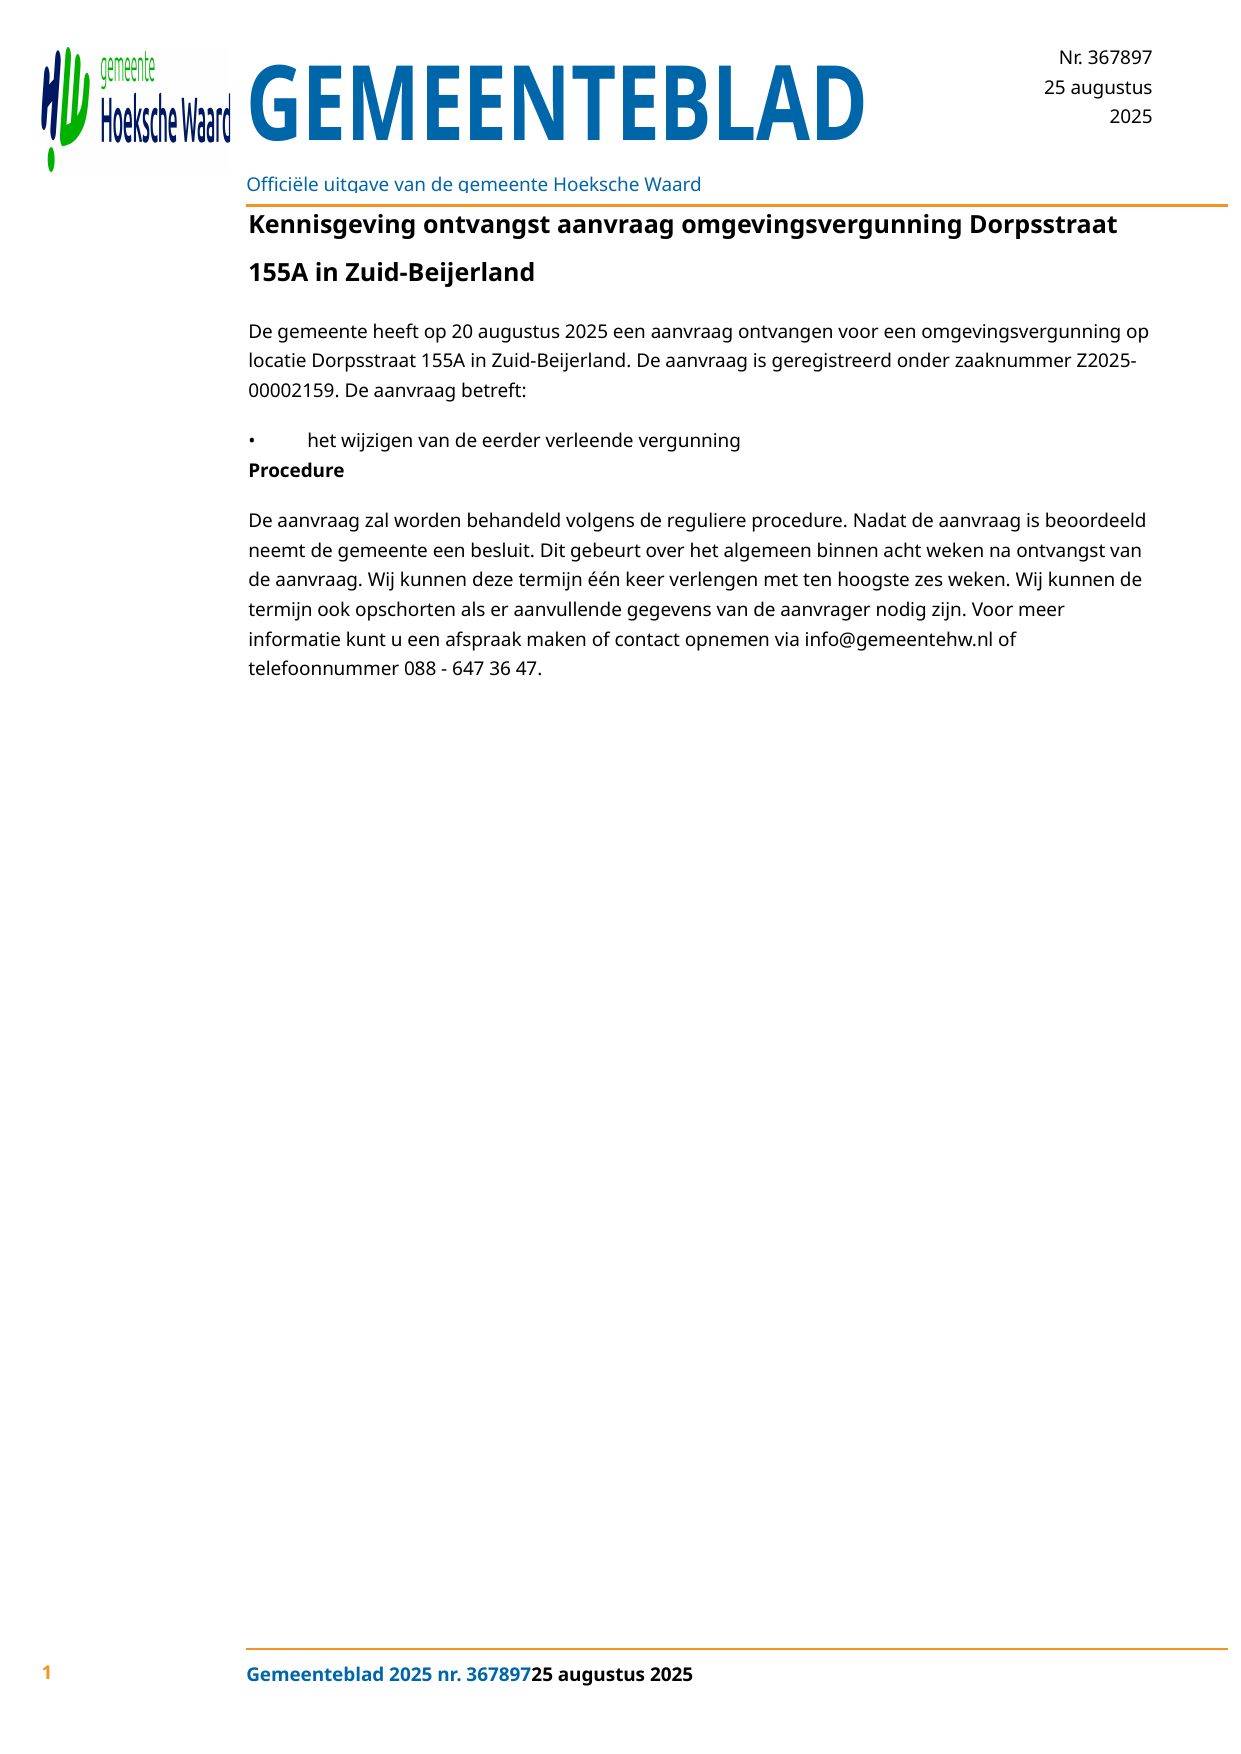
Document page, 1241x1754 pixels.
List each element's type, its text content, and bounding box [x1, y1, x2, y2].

picture [41, 47, 231, 172]
text De gemeente heeft op 20 augustus 2025 een aanvraag ontvangen voor een omgevingsvergunning op locatie Dorpsstraat 155A in Zuid-Beijerland. De aanvraag is geregistreerd onder zaaknummer Z2025-00002159. De aanvraag betreft: [248, 318, 1152, 403]
text Procedure [248, 457, 1152, 483]
text De aanvraag zal worden behandeld volgens de reguliere procedure. Nadat de aanvraag is beoordeeld neemt de gemeente een besluit. Dit gebeurt over het algemeen binnen acht weken na ontvangst van de aanvraag. Wij kunnen deze termijn één keer verlengen met ten hoogste zes weken. Wij kunnen de termijn ook opschorten als er aanvullende gegevens van de aanvrager nodig zijn. Voor meer informatie kunt u een afspraak maken of contact opnemen via info@gemeentehw.nl of telefoonnummer 088 - 647 36 47. [248, 507, 1152, 681]
text Kennisgeving ontvangst aanvraag omgevingsvergunning Dorpsstraat 155A in Zuid-Beijerland [248, 207, 1152, 288]
list het wijzigen van de eerder verleende vergunning [248, 427, 1152, 453]
